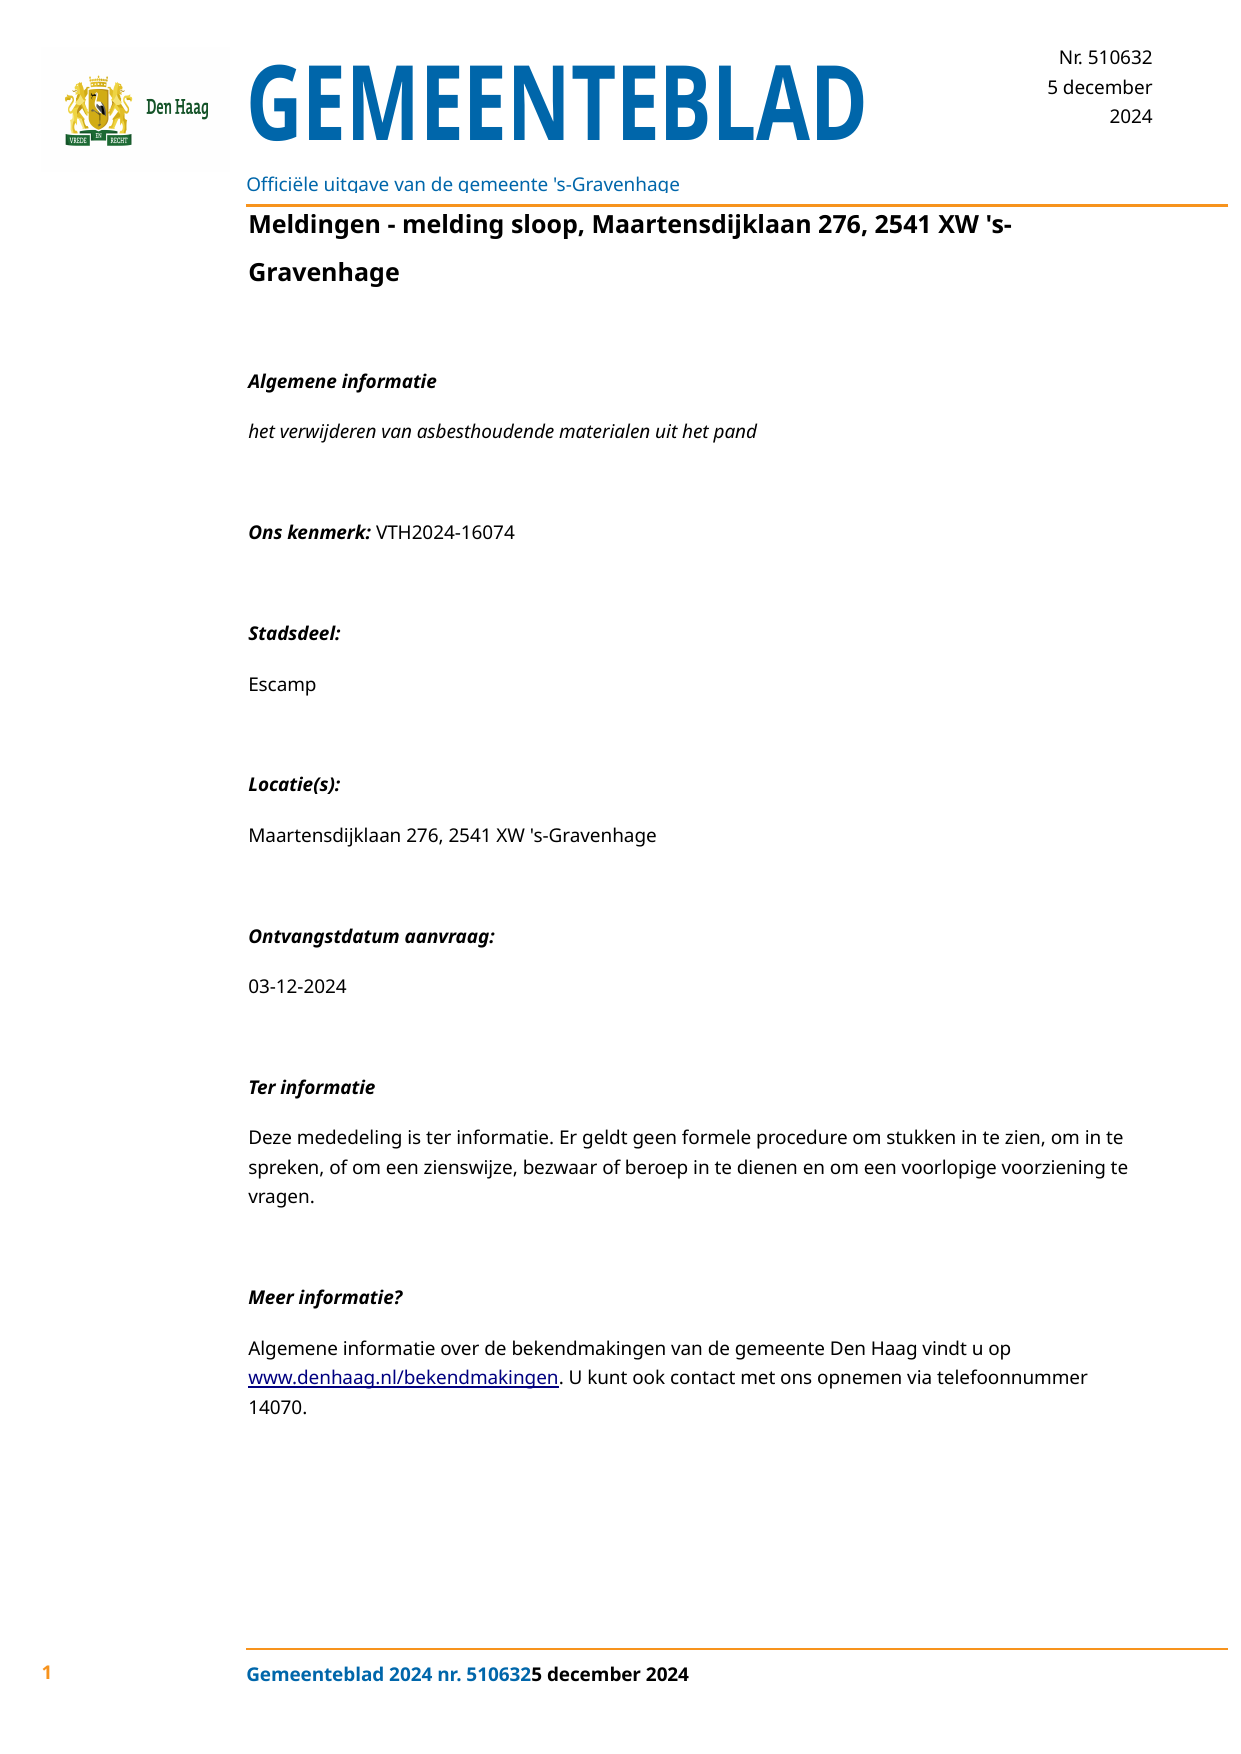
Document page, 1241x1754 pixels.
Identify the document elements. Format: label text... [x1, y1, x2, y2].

text Locatie(s): [248, 772, 1152, 797]
text Ontvangstdatum aanvraag: [248, 923, 1152, 949]
text Maartensdijklaan 276, 2541 XW 's-Gravenhage [248, 822, 1152, 848]
text Deze mededeling is ter informatie. Er geldt geen formele procedure om stukken in te zien, om in te spreken, of om een zienswijze, bezwaar of beroep in te dienen en om een voorlopige voorziening te vragen. [248, 1124, 1152, 1209]
text Escamp [248, 671, 1152, 697]
text 03-12-2024 [248, 973, 1152, 999]
picture [41, 47, 231, 172]
text het verwijderen van asbesthoudende materialen uit het pand [248, 419, 1152, 444]
text Meldingen - melding sloop, Maartensdijklaan 276, 2541 XW 's-Gravenhage [248, 207, 1152, 288]
text Algemene informatie over de bekendmakingen van de gemeente Den Haag vindt u op www.denhaag.nl/bekendmakingen. U kunt ook contact met ons opnemen via telefoonnummer 14070. [248, 1335, 1152, 1420]
text Meer informatie? [248, 1284, 1152, 1310]
text Ons kenmerk: VTH2024-16074 [248, 519, 1152, 545]
text Ter informatie [248, 1074, 1152, 1100]
text Algemene informatie [248, 368, 1152, 394]
text Stadsdeel: [248, 620, 1152, 646]
